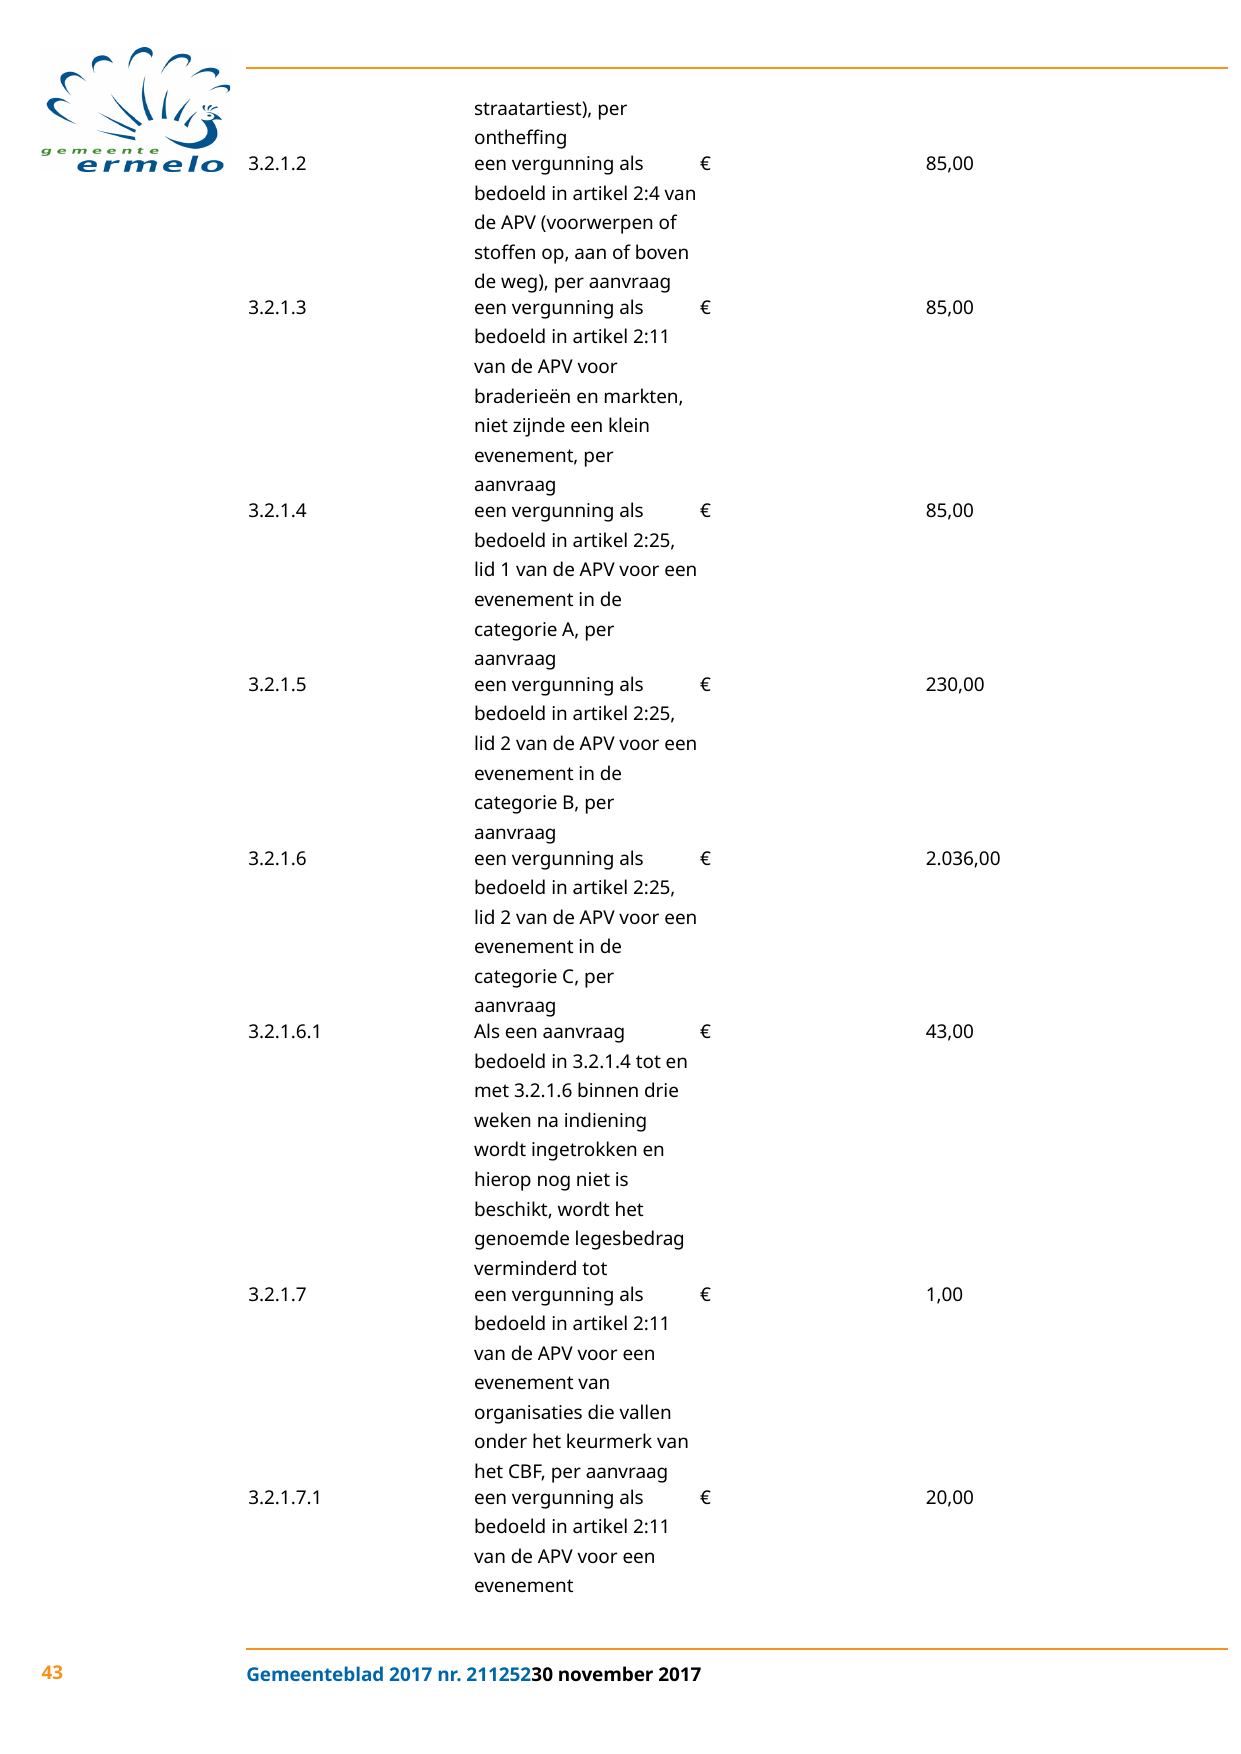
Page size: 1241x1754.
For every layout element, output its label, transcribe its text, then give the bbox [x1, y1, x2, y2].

table_cell € [700, 1281, 926, 1484]
table_cell een vergunning als bedoeld in artikel 2:25, lid 1 van de APV voor een evenement in de categorie A, per aanvraag [474, 498, 700, 671]
table_cell € [700, 671, 926, 845]
table_cell 2.036,00 [926, 845, 1152, 1018]
table_cell straatartiest), per ontheffing [474, 95, 700, 150]
table_cell 3.2.1.5 [248, 671, 474, 845]
table_cell 230,00 [926, 671, 1152, 845]
table_cell € [700, 845, 926, 1018]
table_cell [926, 95, 1152, 150]
table_cell 85,00 [926, 294, 1152, 497]
table_cell 20,00 [926, 1484, 1152, 1598]
table_cell 85,00 [926, 498, 1152, 671]
table_cell een vergunning als bedoeld in artikel 2:11 van de APV voor een evenement [474, 1484, 700, 1598]
table_cell € [700, 1484, 926, 1598]
table_cell 3.2.1.7.1 [248, 1484, 474, 1598]
table_cell een vergunning als bedoeld in artikel 2:25, lid 2 van de APV voor een evenement in de categorie B, per aanvraag [474, 671, 700, 845]
table_cell een vergunning als bedoeld in artikel 2:11 van de APV voor een evenement van organisaties die vallen onder het keurmerk van het CBF, per aanvraag [474, 1281, 700, 1484]
table_cell € [700, 498, 926, 671]
table_cell 85,00 [926, 150, 1152, 294]
table_cell 3.2.1.6.1 [248, 1018, 474, 1281]
table_cell 3.2.1.7 [248, 1281, 474, 1484]
table_cell een vergunning als bedoeld in artikel 2:4 van de APV (voorwerpen of stoffen op, aan of boven de weg), per aanvraag [474, 150, 700, 294]
table_cell € [700, 294, 926, 497]
table_cell een vergunning als bedoeld in artikel 2:11 van de APV voor braderieën en markten, niet zijnde een klein evenement, per aanvraag [474, 294, 700, 497]
table_cell 3.2.1.6 [248, 845, 474, 1018]
table_cell 3.2.1.3 [248, 294, 474, 497]
table_cell een vergunning als bedoeld in artikel 2:25, lid 2 van de APV voor een evenement in de categorie C, per aanvraag [474, 845, 700, 1018]
table_cell 3.2.1.4 [248, 498, 474, 671]
table_cell [700, 95, 926, 150]
table_cell € [700, 150, 926, 294]
picture [41, 47, 231, 172]
table_cell 43,00 [926, 1018, 1152, 1281]
table_cell 1,00 [926, 1281, 1152, 1484]
table_cell 3.2.1.2 [248, 150, 474, 294]
table_cell [248, 95, 474, 150]
table_cell Als een aanvraag bedoeld in 3.2.1.4 tot en met 3.2.1.6 binnen drie weken na indiening wordt ingetrokken en hierop nog niet is beschikt, wordt het genoemde legesbedrag verminderd tot [474, 1018, 700, 1281]
table_cell € [700, 1018, 926, 1281]
